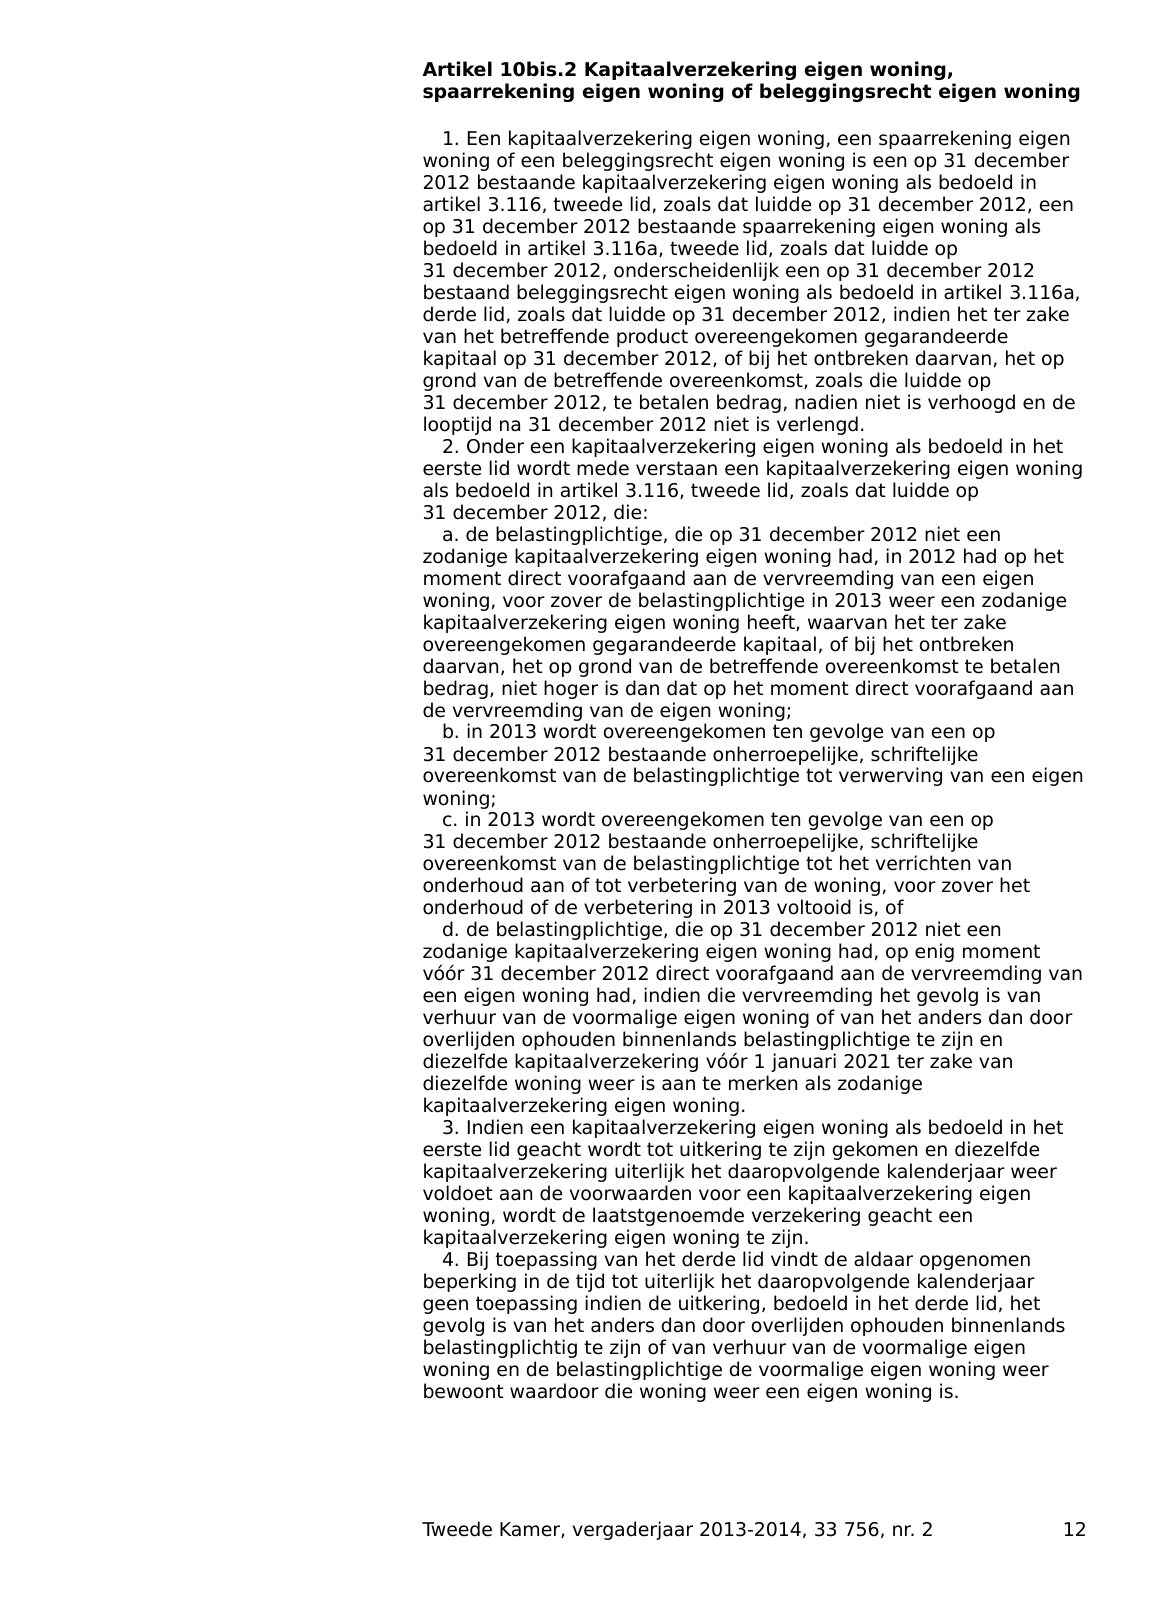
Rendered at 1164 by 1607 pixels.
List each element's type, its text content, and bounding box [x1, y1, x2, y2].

text 2. Onder een kapitaalverzekering eigen woning als bedoeld in het eerste lid wordt mede verstaan een kapitaalverzekering eigen woning als bedoeld in artikel 3.116, tweede lid, zoals dat luidde op 31 december 2012, die: [422, 436, 1087, 524]
text 4. Bij toepassing van het derde lid vindt de aldaar opgenomen beperking in de tijd tot uiterlijk het daaropvolgende kalenderjaar geen toepassing indien de uitkering, bedoeld in het derde lid, het gevolg is van het anders dan door overlijden ophouden binnenlands belastingplichtig te zijn of van verhuur van de voormalige eigen woning en de belastingplichtige de voormalige eigen woning weer bewoont waardoor die woning weer een eigen woning is. [422, 1249, 1087, 1403]
text 1. Een kapitaalverzekering eigen woning, een spaarrekening eigen woning of een beleggingsrecht eigen woning is een op 31 december 2012 bestaande kapitaalverzekering eigen woning als bedoeld in artikel 3.116, tweede lid, zoals dat luidde op 31 december 2012, een op 31 december 2012 bestaande spaarrekening eigen woning als bedoeld in artikel 3.116a, tweede lid, zoals dat luidde op 31 december 2012, onderscheidenlijk een op 31 december 2012 bestaand beleggingsrecht eigen woning als bedoeld in artikel 3.116a, derde lid, zoals dat luidde op 31 december 2012, indien het ter zake van het betreffende product overeengekomen gegarandeerde kapitaal op 31 december 2012, of bij het ontbreken daarvan, het op grond van de betreffende overeenkomst, zoals die luidde op 31 december 2012, te betalen bedrag, nadien niet is verhoogd en de looptijd na 31 december 2012 niet is verlengd. [422, 128, 1087, 436]
subtitle Artikel 10bis.2 Kapitaalverzekering eigen woning, spaarrekening eigen woning of beleggingsrecht eigen woning [422, 59, 1087, 103]
text c. in 2013 wordt overeengekomen ten gevolge van een op 31 december 2012 bestaande onherroepelijke, schriftelijke overeenkomst van de belastingplichtige tot het verrichten van onderhoud aan of tot verbetering van de woning, voor zover het onderhoud of de verbetering in 2013 voltooid is, of [422, 809, 1087, 919]
text b. in 2013 wordt overeengekomen ten gevolge van een op 31 december 2012 bestaande onherroepelijke, schriftelijke overeenkomst van de belastingplichtige tot verwerving van een eigen woning; [422, 721, 1087, 809]
text 3. Indien een kapitaalverzekering eigen woning als bedoeld in het eerste lid geacht wordt tot uitkering te zijn gekomen en diezelfde kapitaalverzekering uiterlijk het daaropvolgende kalenderjaar weer voldoet aan de voorwaarden voor een kapitaalverzekering eigen woning, wordt de laatstgenoemde verzekering geacht een kapitaalverzekering eigen woning te zijn. [422, 1117, 1087, 1249]
text a. de belastingplichtige, die op 31 december 2012 niet een zodanige kapitaalverzekering eigen woning had, in 2012 had op het moment direct voorafgaand aan de vervreemding van een eigen woning, voor zover de belastingplichtige in 2013 weer een zodanige kapitaalverzekering eigen woning heeft, waarvan het ter zake overeengekomen gegarandeerde kapitaal, of bij het ontbreken daarvan, het op grond van de betreffende overeenkomst te betalen bedrag, niet hoger is dan dat op het moment direct voorafgaand aan de vervreemding van de eigen woning; [422, 524, 1087, 721]
text d. de belastingplichtige, die op 31 december 2012 niet een zodanige kapitaalverzekering eigen woning had, op enig moment vóór 31 december 2012 direct voorafgaand aan de vervreemding van een eigen woning had, indien die vervreemding het gevolg is van verhuur van de voormalige eigen woning of van het anders dan door overlijden ophouden binnenlands belastingplichtige te zijn en diezelfde kapitaalverzekering vóór 1 januari 2021 ter zake van diezelfde woning weer is aan te merken als zodanige kapitaalverzekering eigen woning. [422, 919, 1087, 1117]
